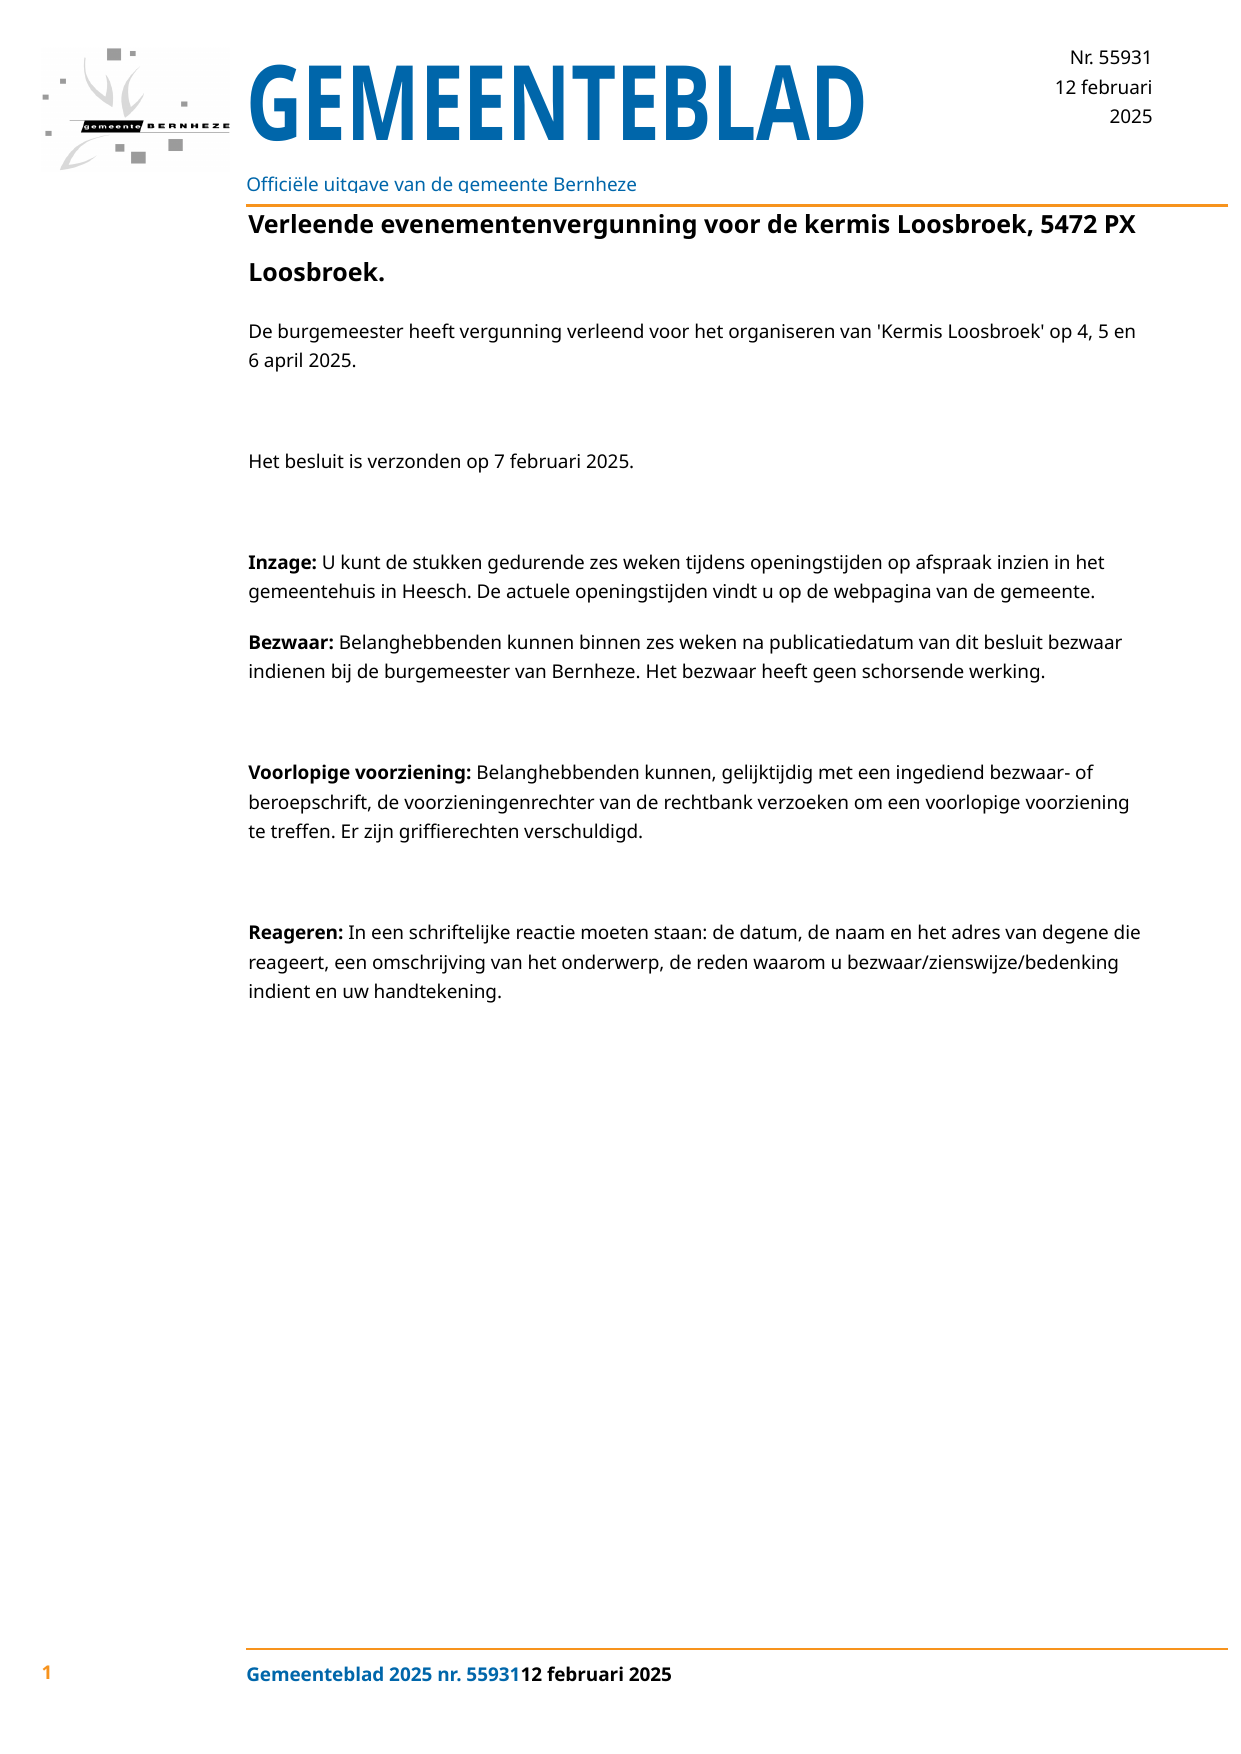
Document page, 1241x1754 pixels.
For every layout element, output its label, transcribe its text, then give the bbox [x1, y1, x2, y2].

text Het besluit is verzonden op 7 februari 2025. [248, 448, 1152, 474]
picture [41, 47, 231, 172]
text Reageren: In een schriftelijke reactie moeten staan: de datum, de naam en het adres van degene die reageert, een omschrijving van het onderwerp, de reden waarom u bezwaar/zienswijze/bedenking indient en uw handtekening. [248, 919, 1152, 1004]
text De burgemeester heeft vergunning verleend voor het organiseren van 'Kermis Loosbroek' op 4, 5 en 6 april 2025. [248, 318, 1152, 373]
text Inzage: U kunt de stukken gedurende zes weken tijdens openingstijden op afspraak inzien in het gemeentehuis in Heesch. De actuele openingstijden vindt u op de webpagina van de gemeente. [248, 549, 1152, 604]
text Verleende evenementenvergunning voor de kermis Loosbroek, 5472 PX Loosbroek. [248, 207, 1152, 288]
text Voorlopige voorziening: Belanghebbenden kunnen, gelijktijdig met een ingediend bezwaar- of beroepschrift, de voorzieningenrechter van de rechtbank verzoeken om een voorlopige voorziening te treffen. Er zijn griffierechten verschuldigd. [248, 759, 1152, 844]
text Bezwaar: Belanghebbenden kunnen binnen zes weken na publicatiedatum van dit besluit bezwaar indienen bij de burgemeester van Bernheze. Het bezwaar heeft geen schorsende werking. [248, 629, 1152, 684]
